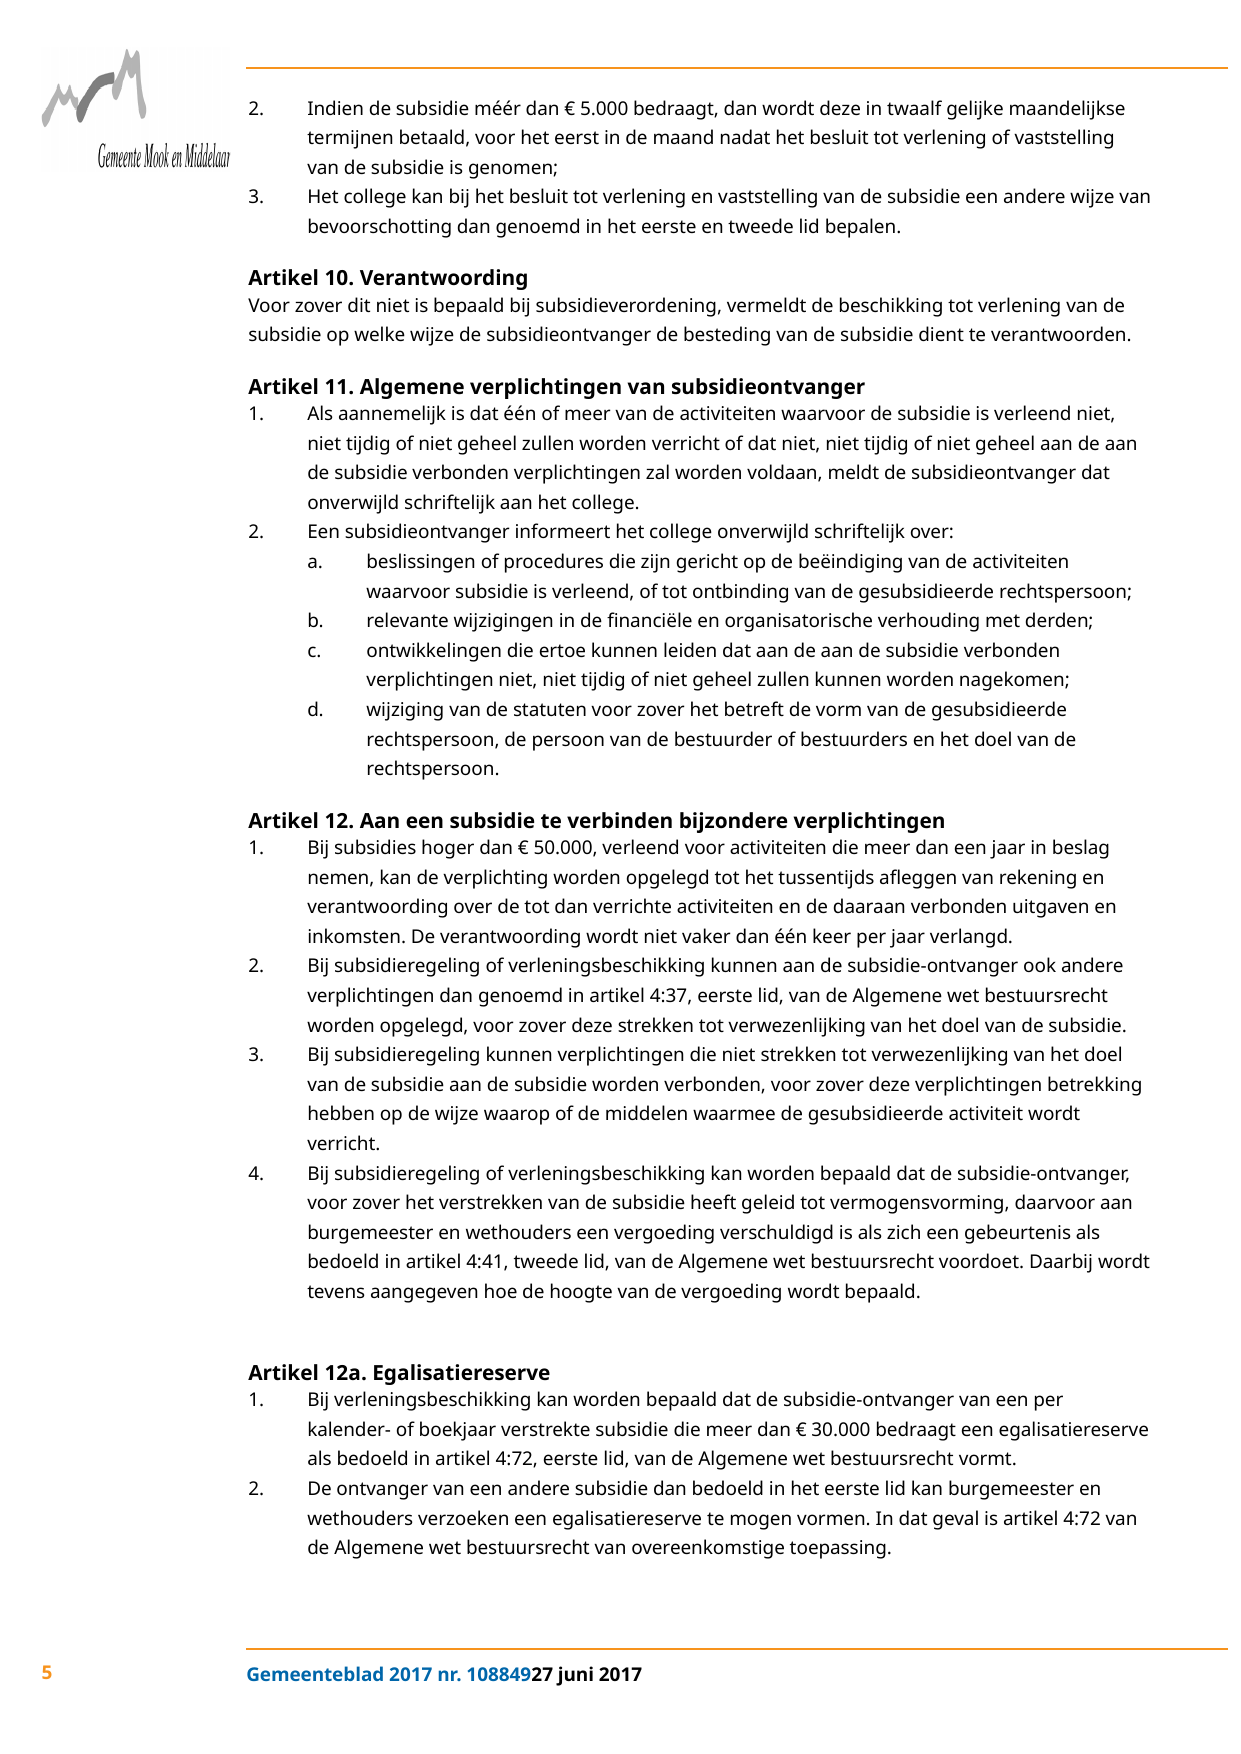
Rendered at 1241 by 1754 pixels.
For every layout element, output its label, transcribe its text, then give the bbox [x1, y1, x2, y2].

list Bij subsidieregeling kunnen verplichtingen die niet strekken tot verwezenlijking van het doel van de subsidie aan de subsidie worden verbonden, voor zover deze verplichtingen betrekking hebben op de wijze waarop of de middelen waarmee de gesubsidieerde activiteit wordt verricht. [248, 1041, 1152, 1156]
text Voor zover dit niet is bepaald bij subsidieverordening, vermeldt de beschikking tot verlening van de subsidie op welke wijze de subsidieontvanger de besteding van de subsidie dient te verantwoorden. [248, 292, 1152, 347]
list De ontvanger van een andere subsidie dan bedoeld in het eerste lid kan burgemeester en wethouders verzoeken een egalisatiereserve te mogen vormen. In dat geval is artikel 4:72 van de Algemene wet bestuursrecht van overeenkomstige toepassing. [248, 1475, 1152, 1560]
text Artikel 12. Aan een subsidie te verbinden bijzondere verplichtingen [248, 806, 1152, 834]
list Bij verleningsbeschikking kan worden bepaald dat de subsidie-ontvanger van een per kalender- of boekjaar verstrekte subsidie die meer dan € 30.000 bedraagt een egalisatiereserve als bedoeld in artikel 4:72, eerste lid, van de Algemene wet bestuursrecht vormt. [248, 1386, 1152, 1471]
list Bij subsidieregeling of verleningsbeschikking kan worden bepaald dat de subsidie-ontvanger, voor zover het verstrekken van de subsidie heeft geleid tot vermogensvorming, daarvoor aan burgemeester en wethouders een vergoeding verschuldigd is als zich een gebeurtenis als bedoeld in artikel 4:41, tweede lid, van de Algemene wet bestuursrecht voordoet. Daarbij wordt tevens aangegeven hoe de hoogte van de vergoeding wordt bepaald. [248, 1160, 1152, 1304]
list Indien de subsidie méér dan € 5.000 bedraagt, dan wordt deze in twaalf gelijke maandelijkse termijnen betaald, voor het eerst in de maand nadat het besluit tot verlening of vaststelling van de subsidie is genomen; [248, 95, 1152, 180]
text Artikel 12a. Egalisatiereserve [248, 1358, 1152, 1386]
list Bij subsidies hoger dan € 50.000, verleend voor activiteiten die meer dan een jaar in beslag nemen, kan de verplichting worden opgelegd tot het tussentijds afleggen van rekening en verantwoording over de tot dan verrichte activiteiten en de daaraan verbonden uitgaven en inkomsten. De verantwoording wordt niet vaker dan één keer per jaar verlangd. [248, 834, 1152, 949]
text Artikel 11. Algemene verplichtingen van subsidieontvanger [248, 372, 1152, 400]
list Als aannemelijk is dat één of meer van de activiteiten waarvoor de subsidie is verleend niet, niet tijdig of niet geheel zullen worden verricht of dat niet, niet tijdig of niet geheel aan de aan de subsidie verbonden verplichtingen zal worden voldaan, meldt de subsidieontvanger dat onverwijld schriftelijk aan het college. [248, 400, 1152, 515]
list ontwikkelingen die ertoe kunnen leiden dat aan de aan de subsidie verbonden verplichtingen niet, niet tijdig of niet geheel zullen kunnen worden nagekomen; [307, 637, 1152, 692]
list Het college kan bij het besluit tot verlening en vaststelling van de subsidie een andere wijze van bevoorschotting dan genoemd in het eerste en tweede lid bepalen. [248, 183, 1152, 239]
list relevante wijzigingen in de financiële en organisatorische verhouding met derden; [307, 607, 1152, 633]
list beslissingen of procedures die zijn gericht op de beëindiging van de activiteiten waarvoor subsidie is verleend, of tot ontbinding van de gesubsidieerde rechtspersoon; [307, 548, 1152, 604]
picture [41, 47, 231, 172]
list Een subsidieontvanger informeert het college onverwijld schriftelijk over: [248, 519, 1152, 544]
text Artikel 10. Verantwoording [248, 263, 1152, 292]
list wijziging van de statuten voor zover het betreft de vorm van de gesubsidieerde rechtspersoon, de persoon van de bestuurder of bestuurders en het doel van de rechtspersoon. [307, 696, 1152, 781]
list Bij subsidieregeling of verleningsbeschikking kunnen aan de subsidie-ontvanger ook andere verplichtingen dan genoemd in artikel 4:37, eerste lid, van de Algemene wet bestuursrecht worden opgelegd, voor zover deze strekken tot verwezenlijking van het doel van de subsidie. [248, 953, 1152, 1037]
